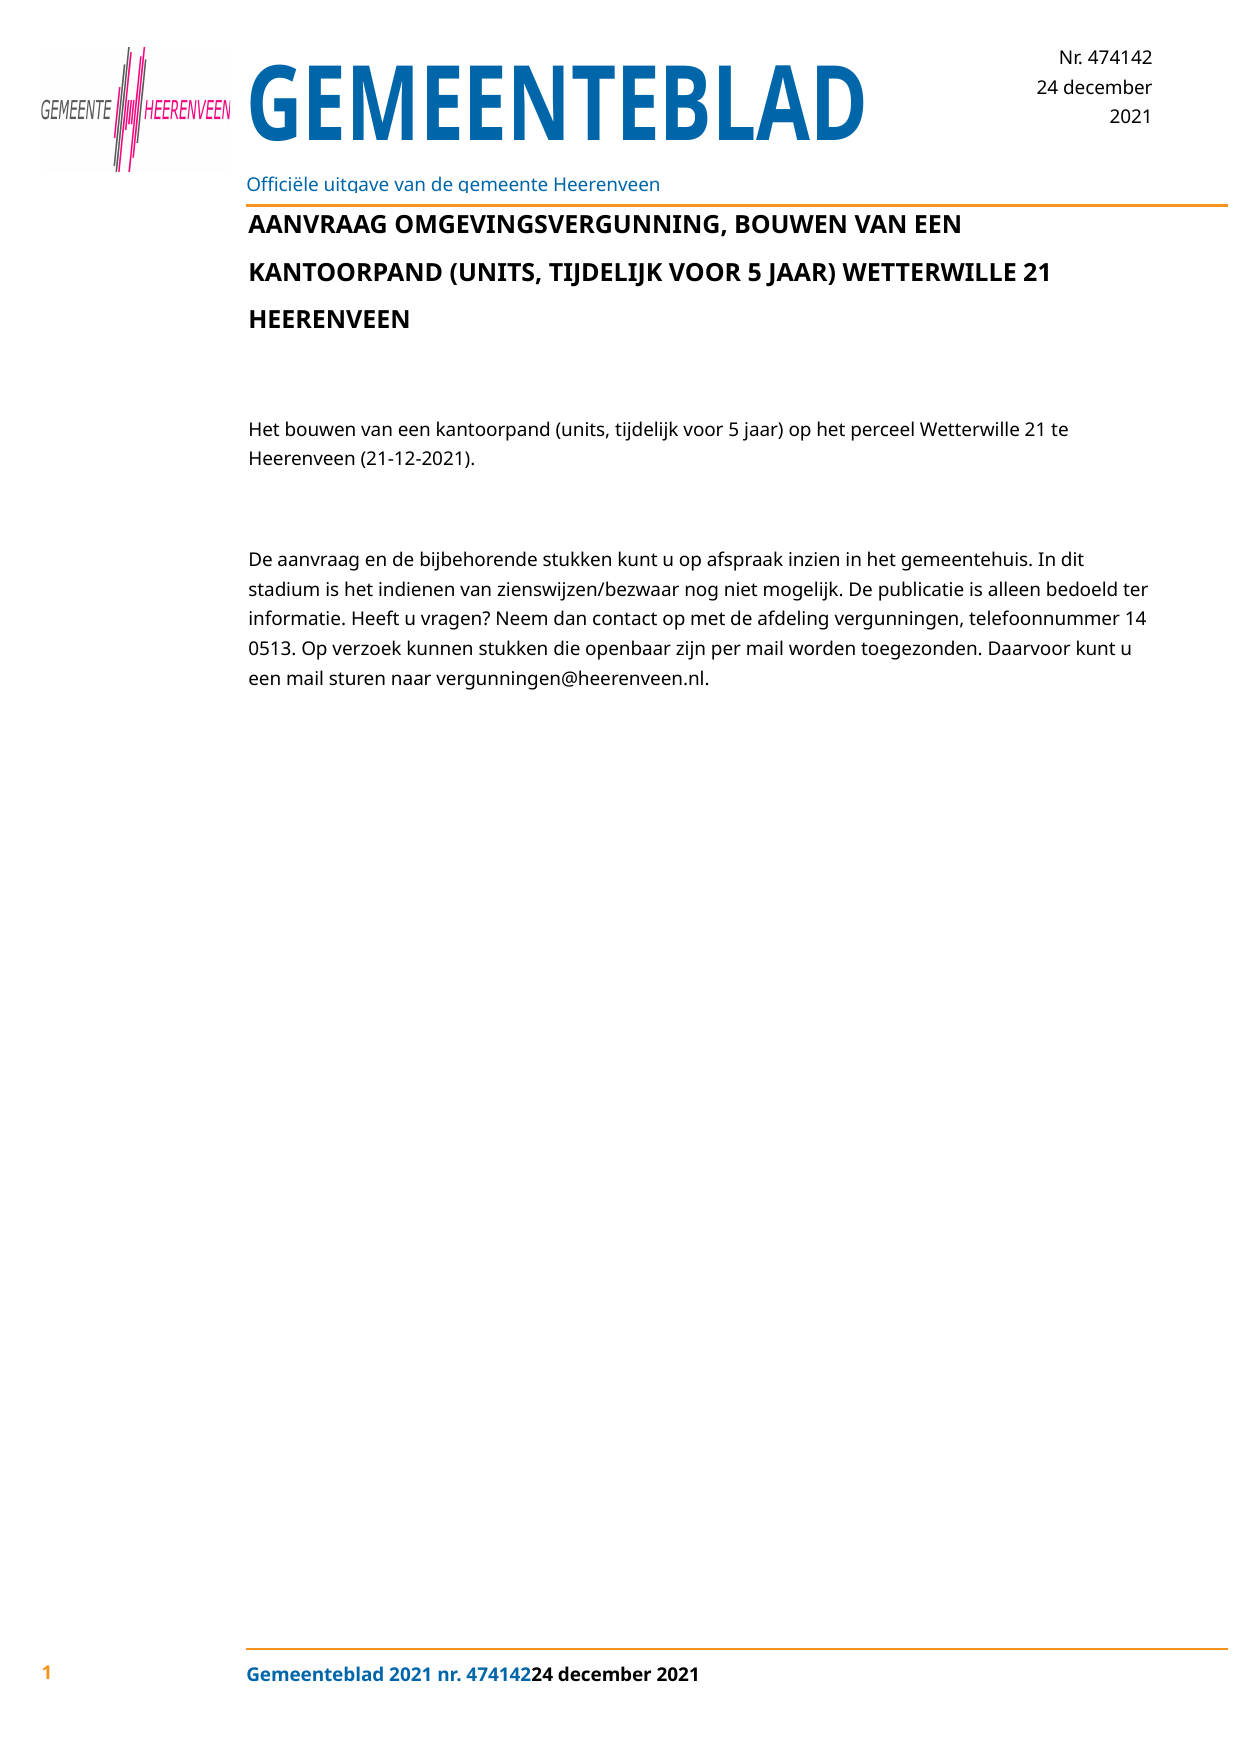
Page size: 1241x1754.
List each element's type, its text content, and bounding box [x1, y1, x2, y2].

text Het bouwen van een kantoorpand (units, tijdelijk voor 5 jaar) op het perceel Wetterwille 21 te Heerenveen (21-12-2021). [248, 416, 1152, 471]
text AANVRAAG OMGEVINGSVERGUNNING, BOUWEN VAN EEN KANTOORPAND (UNITS, TIJDELIJK VOOR 5 JAAR) WETTERWILLE 21 HEERENVEEN [248, 207, 1152, 336]
picture [41, 47, 231, 172]
text De aanvraag en de bijbehorende stukken kunt u op afspraak inzien in het gemeentehuis. In dit stadium is het indienen van zienswijzen/bezwaar nog niet mogelijk. De publicatie is alleen bedoeld ter informatie. Heeft u vragen? Neem dan contact op met de afdeling vergunningen, telefoonnummer 14 0513. Op verzoek kunnen stukken die openbaar zijn per mail worden toegezonden. Daarvoor kunt u een mail sturen naar vergunningen@heerenveen.nl. [248, 546, 1152, 690]
